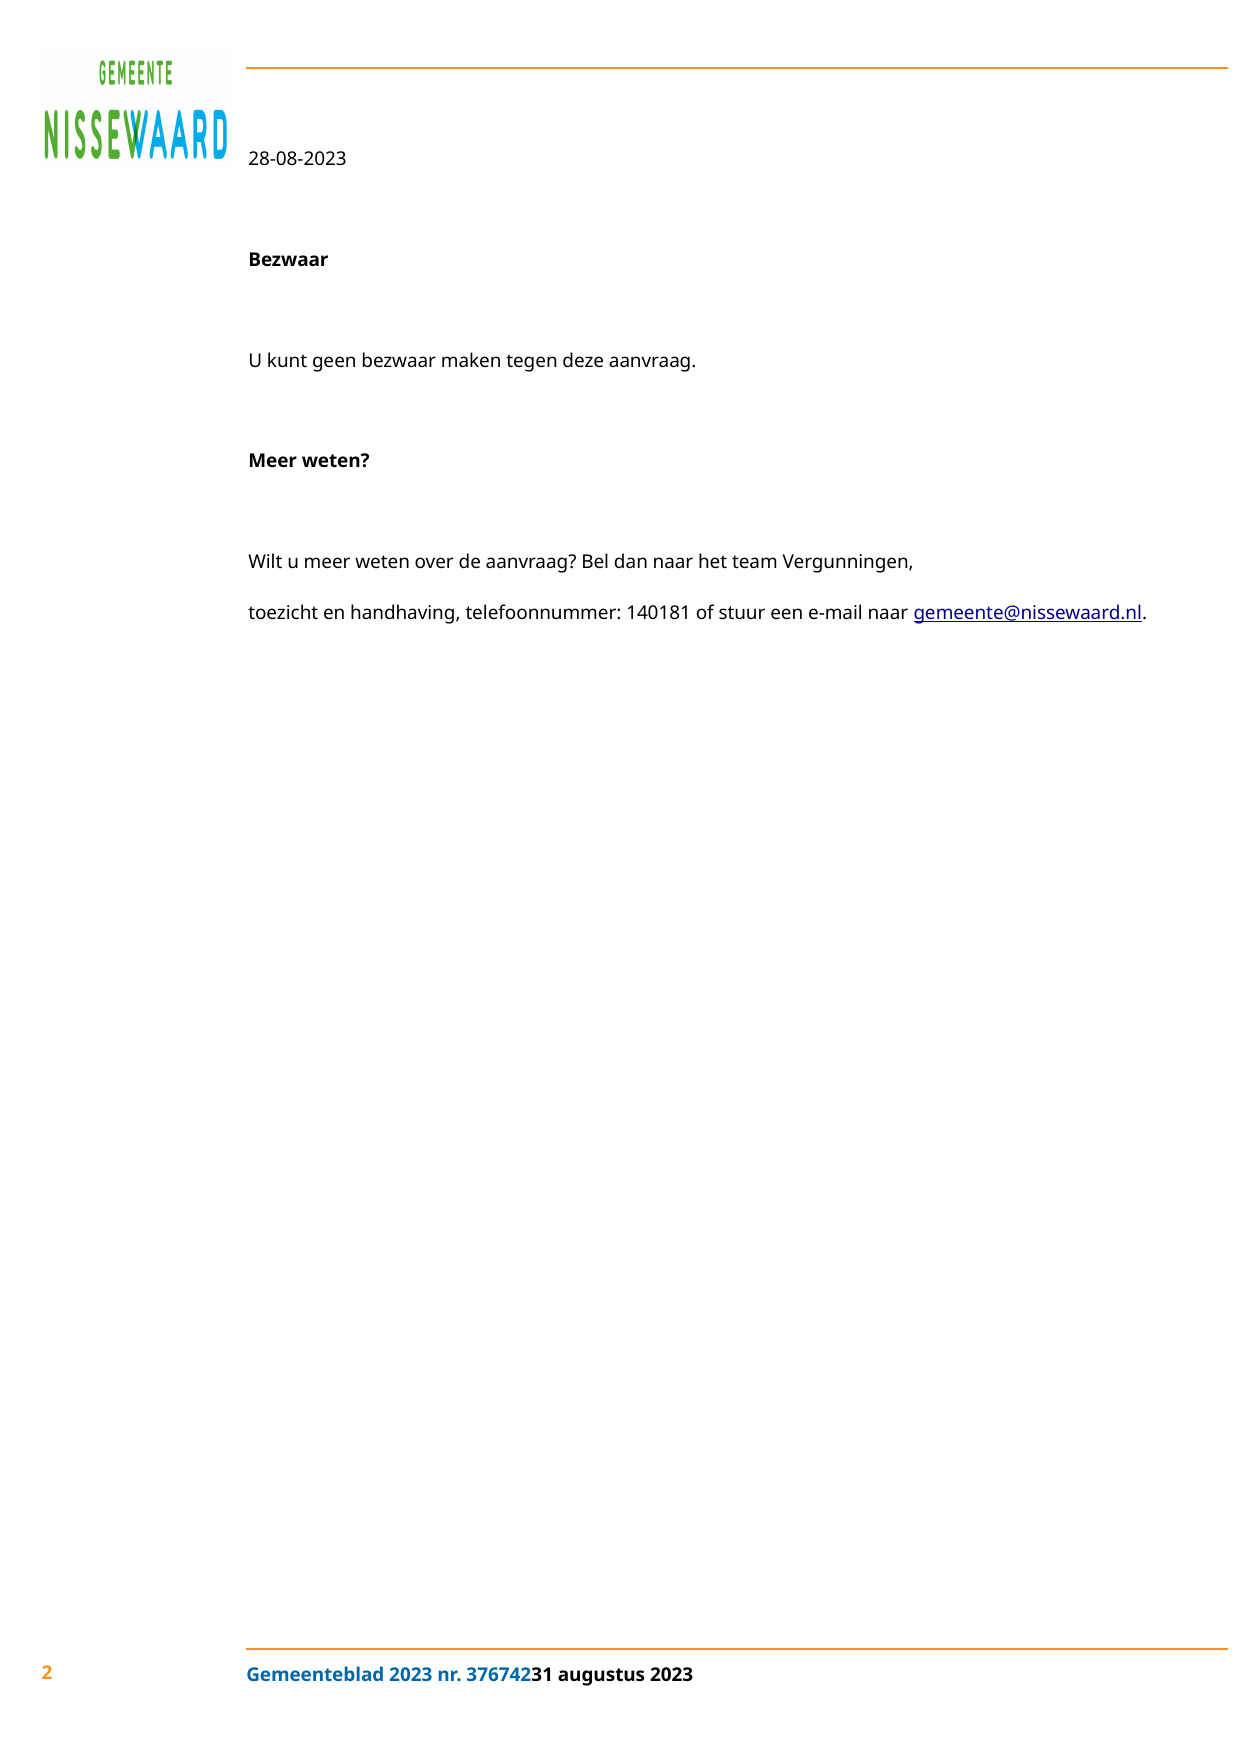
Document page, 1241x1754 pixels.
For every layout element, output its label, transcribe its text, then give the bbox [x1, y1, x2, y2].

text Meer weten? [248, 448, 1152, 473]
text U kunt geen bezwaar maken tegen deze aanvraag. [248, 347, 1152, 373]
text toezicht en handhaving, telefoonnummer: 140181 of stuur een e-mail naar gemeente@nissewaard.nl. [248, 599, 1152, 625]
text Wilt u meer weten over de aanvraag? Bel dan naar het team Vergunningen, [248, 548, 1152, 574]
text Bezwaar [248, 246, 1152, 272]
text 28-08-2023 [248, 145, 1152, 171]
picture [41, 47, 231, 172]
